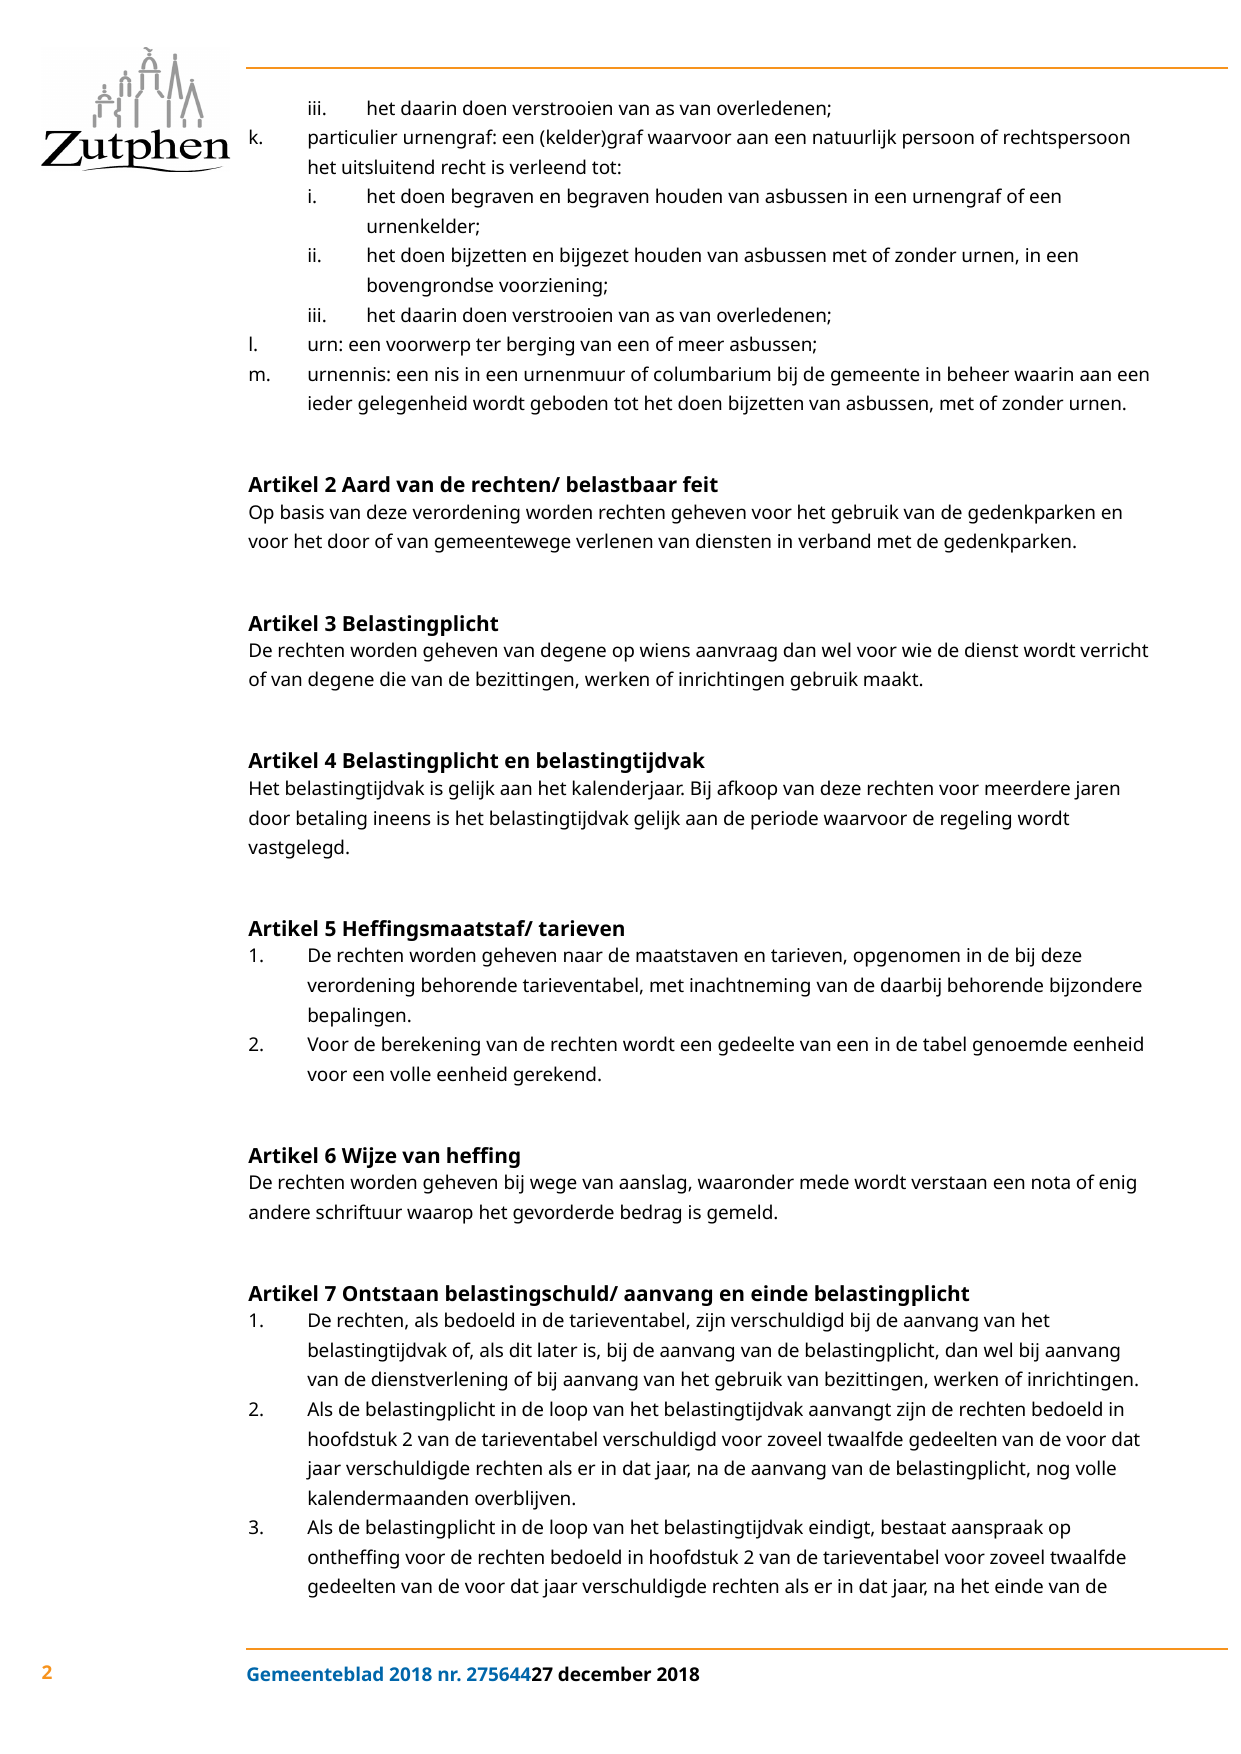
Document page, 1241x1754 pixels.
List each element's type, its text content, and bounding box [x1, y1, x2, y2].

list Voor de berekening van de rechten wordt een gedeelte van een in de tabel genoemde eenheid voor een volle eenheid gerekend. [248, 1031, 1152, 1087]
text Artikel 3 Belastingplicht [248, 609, 1152, 637]
list De rechten, als bedoeld in de tarieventabel, zijn verschuldigd bij de aanvang van het belastingtijdvak of, als dit later is, bij de aanvang van de belastingplicht, dan wel bij aanvang van de dienstverlening of bij aanvang van het gebruik van bezittingen, werken of inrichtingen. [248, 1307, 1152, 1392]
list het daarin doen verstrooien van as van overledenen; [307, 95, 1152, 121]
list Als de belastingplicht in de loop van het belastingtijdvak aanvangt zijn de rechten bedoeld in hoofdstuk 2 van de tarieventabel verschuldigd voor zoveel twaalfde gedeelten van de voor dat jaar verschuldigde rechten als er in dat jaar, na de aanvang van de belastingplicht, nog volle kalendermaanden overblijven. [248, 1396, 1152, 1511]
list De rechten worden geheven naar de maatstaven en tarieven, opgenomen in de bij deze verordening behorende tarieventabel, met inachtneming van de daarbij behorende bijzondere bepalingen. [248, 943, 1152, 1028]
text Artikel 7 Ontstaan belastingschuld/ aanvang en einde belastingplicht [248, 1279, 1152, 1307]
picture [41, 47, 231, 172]
list het doen begraven en begraven houden van asbussen in een urnengraf of een urnenkelder; [307, 183, 1152, 239]
list urnennis: een nis in een urnenmuur of columbarium bij de gemeente in beheer waarin aan een ieder gelegenheid wordt geboden tot het doen bijzetten van asbussen, met of zonder urnen. [248, 361, 1152, 416]
text Het belastingtijdvak is gelijk aan het kalenderjaar. Bij afkoop van deze rechten voor meerdere jaren door betaling ineens is het belastingtijdvak gelijk aan de periode waarvoor de regeling wordt vastgelegd. [248, 775, 1152, 860]
list Als de belastingplicht in de loop van het belastingtijdvak eindigt, bestaat aanspraak op ontheffing voor de rechten bedoeld in hoofdstuk 2 van de tarieventabel voor zoveel twaalfde gedeelten van de voor dat jaar verschuldigde rechten als er in dat jaar, na het einde van de [248, 1514, 1152, 1599]
text De rechten worden geheven van degene op wiens aanvraag dan wel voor wie de dienst wordt verricht of van degene die van de bezittingen, werken of inrichtingen gebruik maakt. [248, 637, 1152, 692]
text De rechten worden geheven bij wege van aanslag, waaronder mede wordt verstaan een nota of enig andere schriftuur waarop het gevorderde bedrag is gemeld. [248, 1169, 1152, 1225]
text Artikel 5 Heffingsmaatstaf/ tarieven [248, 914, 1152, 943]
text Artikel 2 Aard van de rechten/ belastbaar feit [248, 471, 1152, 499]
text Artikel 6 Wijze van heffing [248, 1141, 1152, 1169]
list het daarin doen verstrooien van as van overledenen; [307, 302, 1152, 328]
text Op basis van deze verordening worden rechten geheven voor het gebruik van de gedenkparken en voor het door of van gemeentewege verlenen van diensten in verband met de gedenkparken. [248, 499, 1152, 554]
list urn: een voorwerp ter berging van een of meer asbussen; [248, 331, 1152, 357]
list het doen bijzetten en bijgezet houden van asbussen met of zonder urnen, in een bovengrondse voorziening; [307, 243, 1152, 298]
text Artikel 4 Belastingplicht en belastingtijdvak [248, 747, 1152, 775]
list particulier urnengraf: een (kelder)graf waarvoor aan een natuurlijk persoon of rechtspersoon het uitsluitend recht is verleend tot: [248, 124, 1152, 180]
